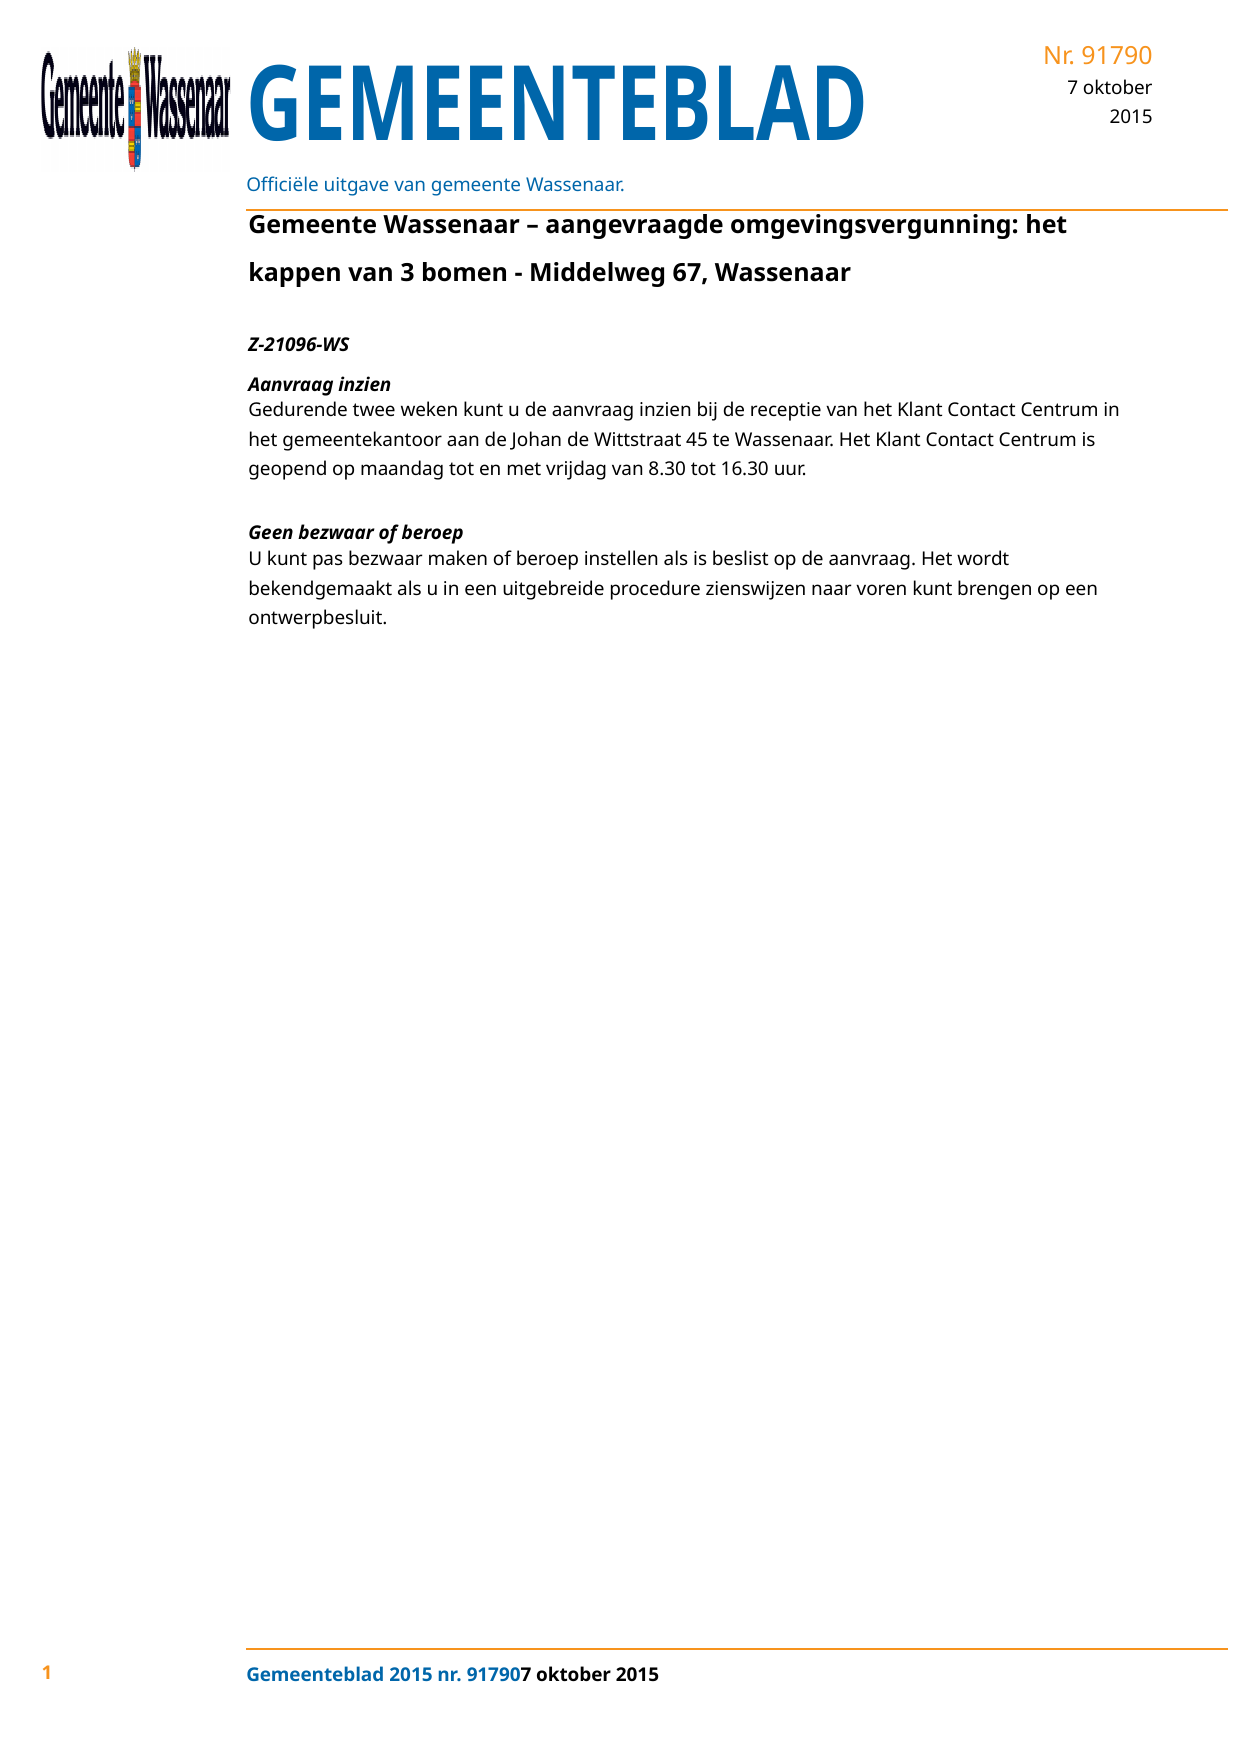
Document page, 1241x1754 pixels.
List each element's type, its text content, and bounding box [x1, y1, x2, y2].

text Gedurende twee weken kunt u de aanvraag inzien bij de receptie van het Klant Contact Centrum in het gemeentekantoor aan de Johan de Wittstraat 45 te Wassenaar. Het Klant Contact Centrum is geopend op maandag tot en met vrijdag van 8.30 tot 16.30 uur. [248, 396, 1152, 481]
text Geen bezwaar of beroep [248, 519, 1152, 545]
picture [41, 47, 231, 172]
text Aanvraag inzien [248, 371, 1152, 396]
text Z-21096-WS [248, 331, 1152, 357]
text Gemeente Wassenaar – aangevraagde omgevingsvergunning: het kappen van 3 bomen - Middelweg 67, Wassenaar [248, 211, 1152, 288]
text U kunt pas bezwaar maken of beroep instellen als is beslist op de aanvraag. Het wordt bekendgemaakt als u in een uitgebreide procedure zienswijzen naar voren kunt brengen op een ontwerpbesluit. [248, 545, 1152, 630]
